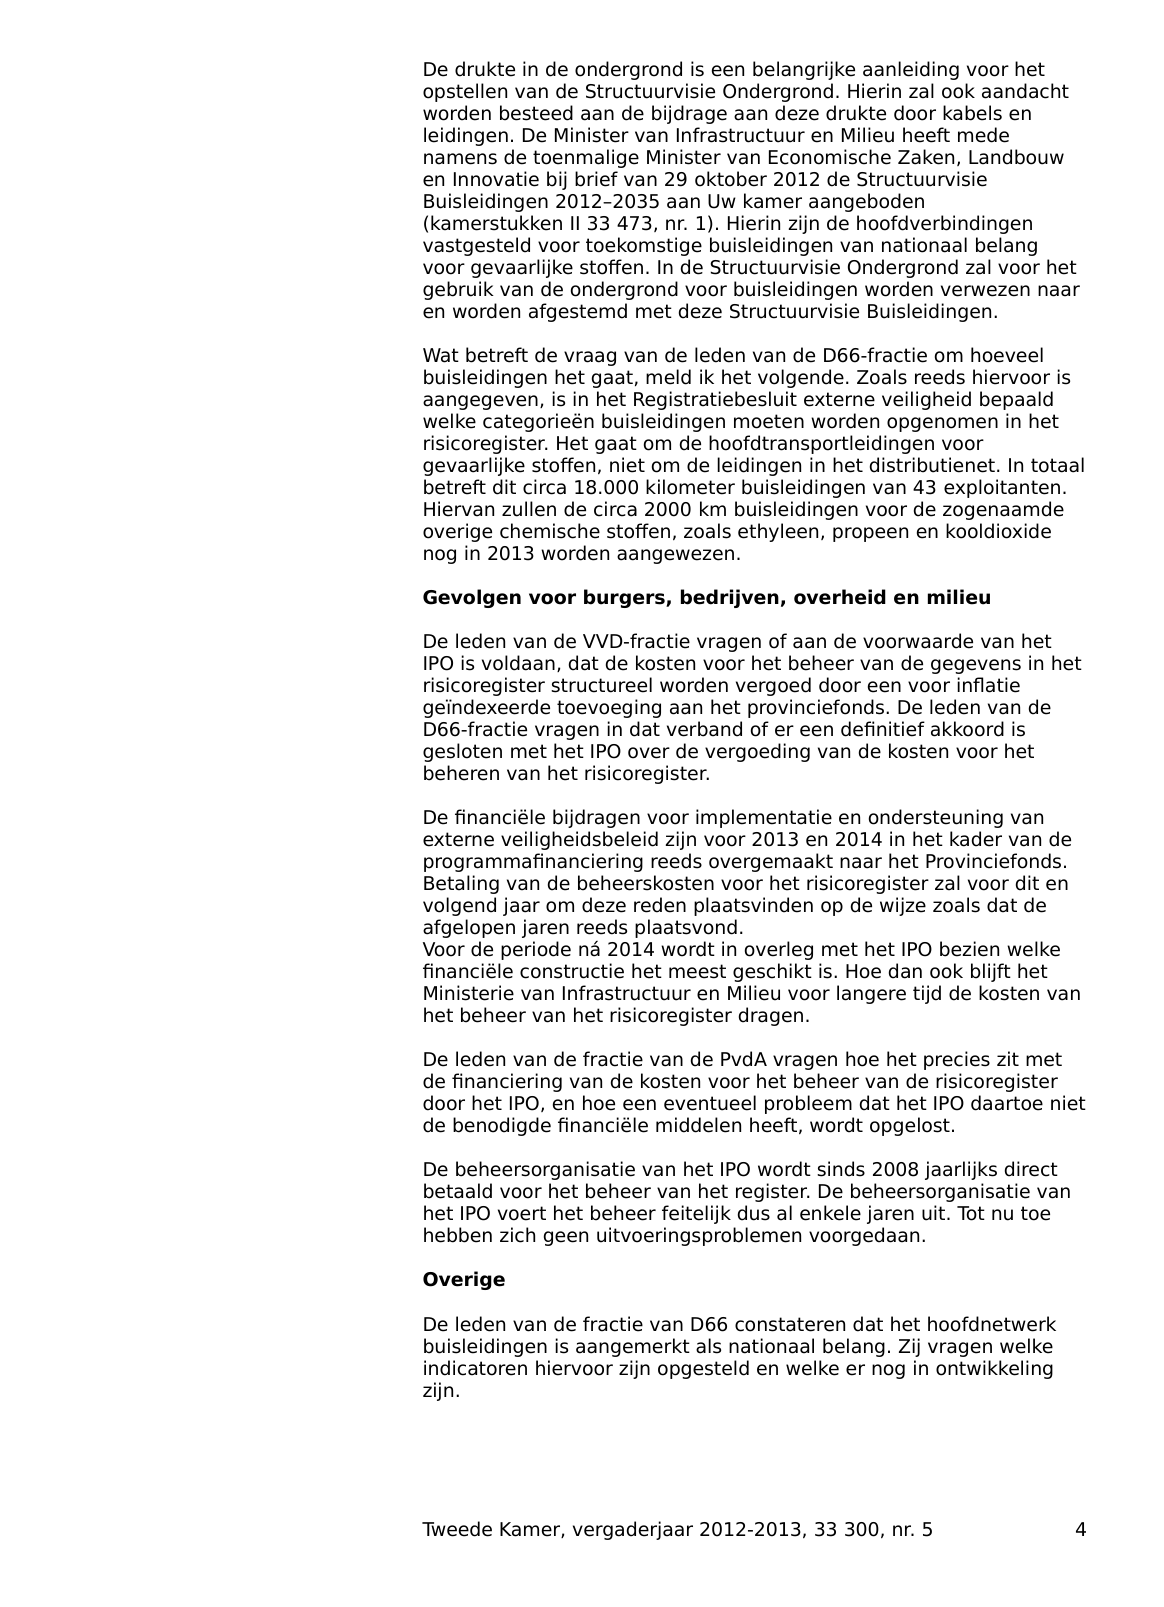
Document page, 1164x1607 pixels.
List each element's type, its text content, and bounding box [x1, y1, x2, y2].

text De beheersorganisatie van het IPO wordt sinds 2008 jaarlijks direct betaald voor het beheer van het register. De beheersorganisatie van het IPO voert het beheer feitelijk dus al enkele jaren uit. Tot nu toe hebben zich geen uitvoeringsproblemen voorgedaan. [422, 1159, 1087, 1247]
text De financiële bijdragen voor implementatie en ondersteuning van externe veiligheidsbeleid zijn voor 2013 en 2014 in het kader van de programmafinanciering reeds overgemaakt naar het Provinciefonds. Betaling van de beheerskosten voor het risicoregister zal voor dit en volgend jaar om deze reden plaatsvinden op de wijze zoals dat de afgelopen jaren reeds plaatsvond. [422, 807, 1087, 939]
text Wat betreft de vraag van de leden van de D66-fractie om hoeveel buisleidingen het gaat, meld ik het volgende. Zoals reeds hiervoor is aangegeven, is in het Registratiebesluit externe veiligheid bepaald welke categorieën buisleidingen moeten worden opgenomen in het risicoregister. Het gaat om de hoofdtransportleidingen voor gevaarlijke stoffen, niet om de leidingen in het distributienet. In totaal betreft dit circa 18.000 kilometer buisleidingen van 43 exploitanten. Hiervan zullen de circa 2000 km buisleidingen voor de zogenaamde overige chemische stoffen, zoals ethyleen, propeen en kooldioxide nog in 2013 worden aangewezen. [422, 345, 1087, 565]
text De drukte in de ondergrond is een belangrijke aanleiding voor het opstellen van de Structuurvisie Ondergrond. Hierin zal ook aandacht worden besteed aan de bijdrage aan deze drukte door kabels en leidingen. De Minister van Infrastructuur en Milieu heeft mede namens de toenmalige Minister van Economische Zaken, Landbouw en Innovatie bij brief van 29 oktober 2012 de Structuurvisie Buisleidingen 2012–2035 aan Uw kamer aangeboden (kamerstukken II 33 473, nr. 1). Hierin zijn de hoofdverbindingen vastgesteld voor toekomstige buisleidingen van nationaal belang voor gevaarlijke stoffen. In de Structuurvisie Ondergrond zal voor het gebruik van de ondergrond voor buisleidingen worden verwezen naar en worden afgestemd met deze Structuurvisie Buisleidingen. [422, 59, 1087, 323]
text Voor de periode ná 2014 wordt in overleg met het IPO bezien welke financiële constructie het meest geschikt is. Hoe dan ook blijft het Ministerie van Infrastructuur en Milieu voor langere tijd de kosten van het beheer van het risicoregister dragen. [422, 939, 1087, 1027]
text De leden van de fractie van D66 constateren dat het hoofdnetwerk buisleidingen is aangemerkt als nationaal belang. Zij vragen welke indicatoren hiervoor zijn opgesteld en welke er nog in ontwikkeling zijn. [422, 1313, 1087, 1401]
subtitle Overige [422, 1269, 1087, 1291]
text De leden van de fractie van de PvdA vragen hoe het precies zit met de financiering van de kosten voor het beheer van de risicoregister door het IPO, en hoe een eventueel probleem dat het IPO daartoe niet de benodigde financiële middelen heeft, wordt opgelost. [422, 1049, 1087, 1137]
text De leden van de VVD-fractie vragen of aan de voorwaarde van het IPO is voldaan, dat de kosten voor het beheer van de gegevens in het risicoregister structureel worden vergoed door een voor inflatie geïndexeerde toevoeging aan het provinciefonds. De leden van de D66-fractie vragen in dat verband of er een definitief akkoord is gesloten met het IPO over de vergoeding van de kosten voor het beheren van het risicoregister. [422, 631, 1087, 785]
subtitle Gevolgen voor burgers, bedrijven, overheid en milieu [422, 587, 1087, 609]
